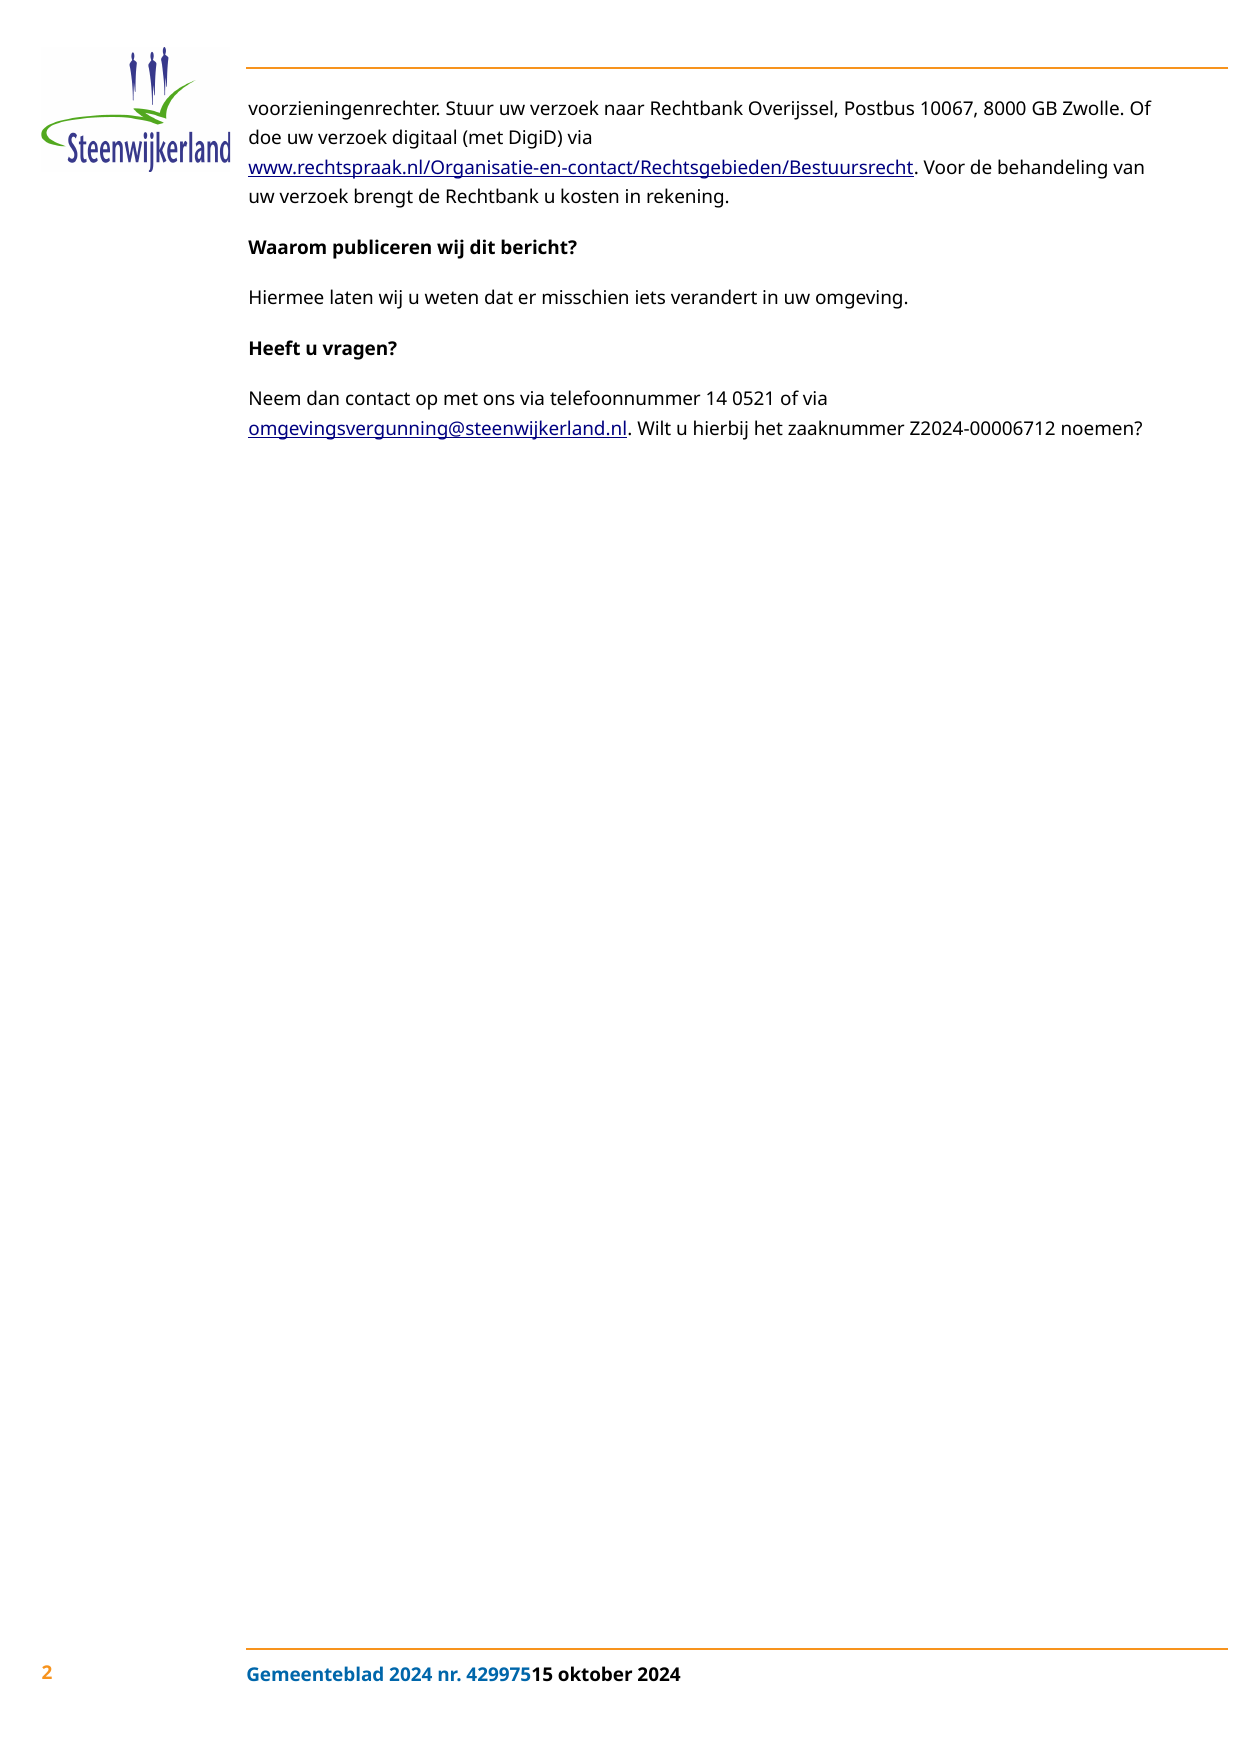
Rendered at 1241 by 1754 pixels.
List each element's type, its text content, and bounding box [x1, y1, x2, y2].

text Hiermee laten wij u weten dat er misschien iets verandert in uw omgeving. [248, 284, 1152, 310]
picture [41, 47, 231, 172]
text voorzieningenrechter. Stuur uw verzoek naar Rechtbank Overijssel, Postbus 10067, 8000 GB Zwolle. Of doe uw verzoek digitaal (met DigiD) via www.rechtspraak.nl/Organisatie-en-contact/Rechtsgebieden/Bestuursrecht. Voor de behandeling van uw verzoek brengt de Rechtbank u kosten in rekening. [248, 95, 1152, 209]
text Waarom publiceren wij dit bericht? [248, 234, 1152, 260]
text Heeft u vragen? [248, 335, 1152, 361]
text Neem dan contact op met ons via telefoonnummer 14 0521 of via omgevingsvergunning@steenwijkerland.nl. Wilt u hierbij het zaaknummer Z2024-00006712 noemen? [248, 385, 1152, 441]
